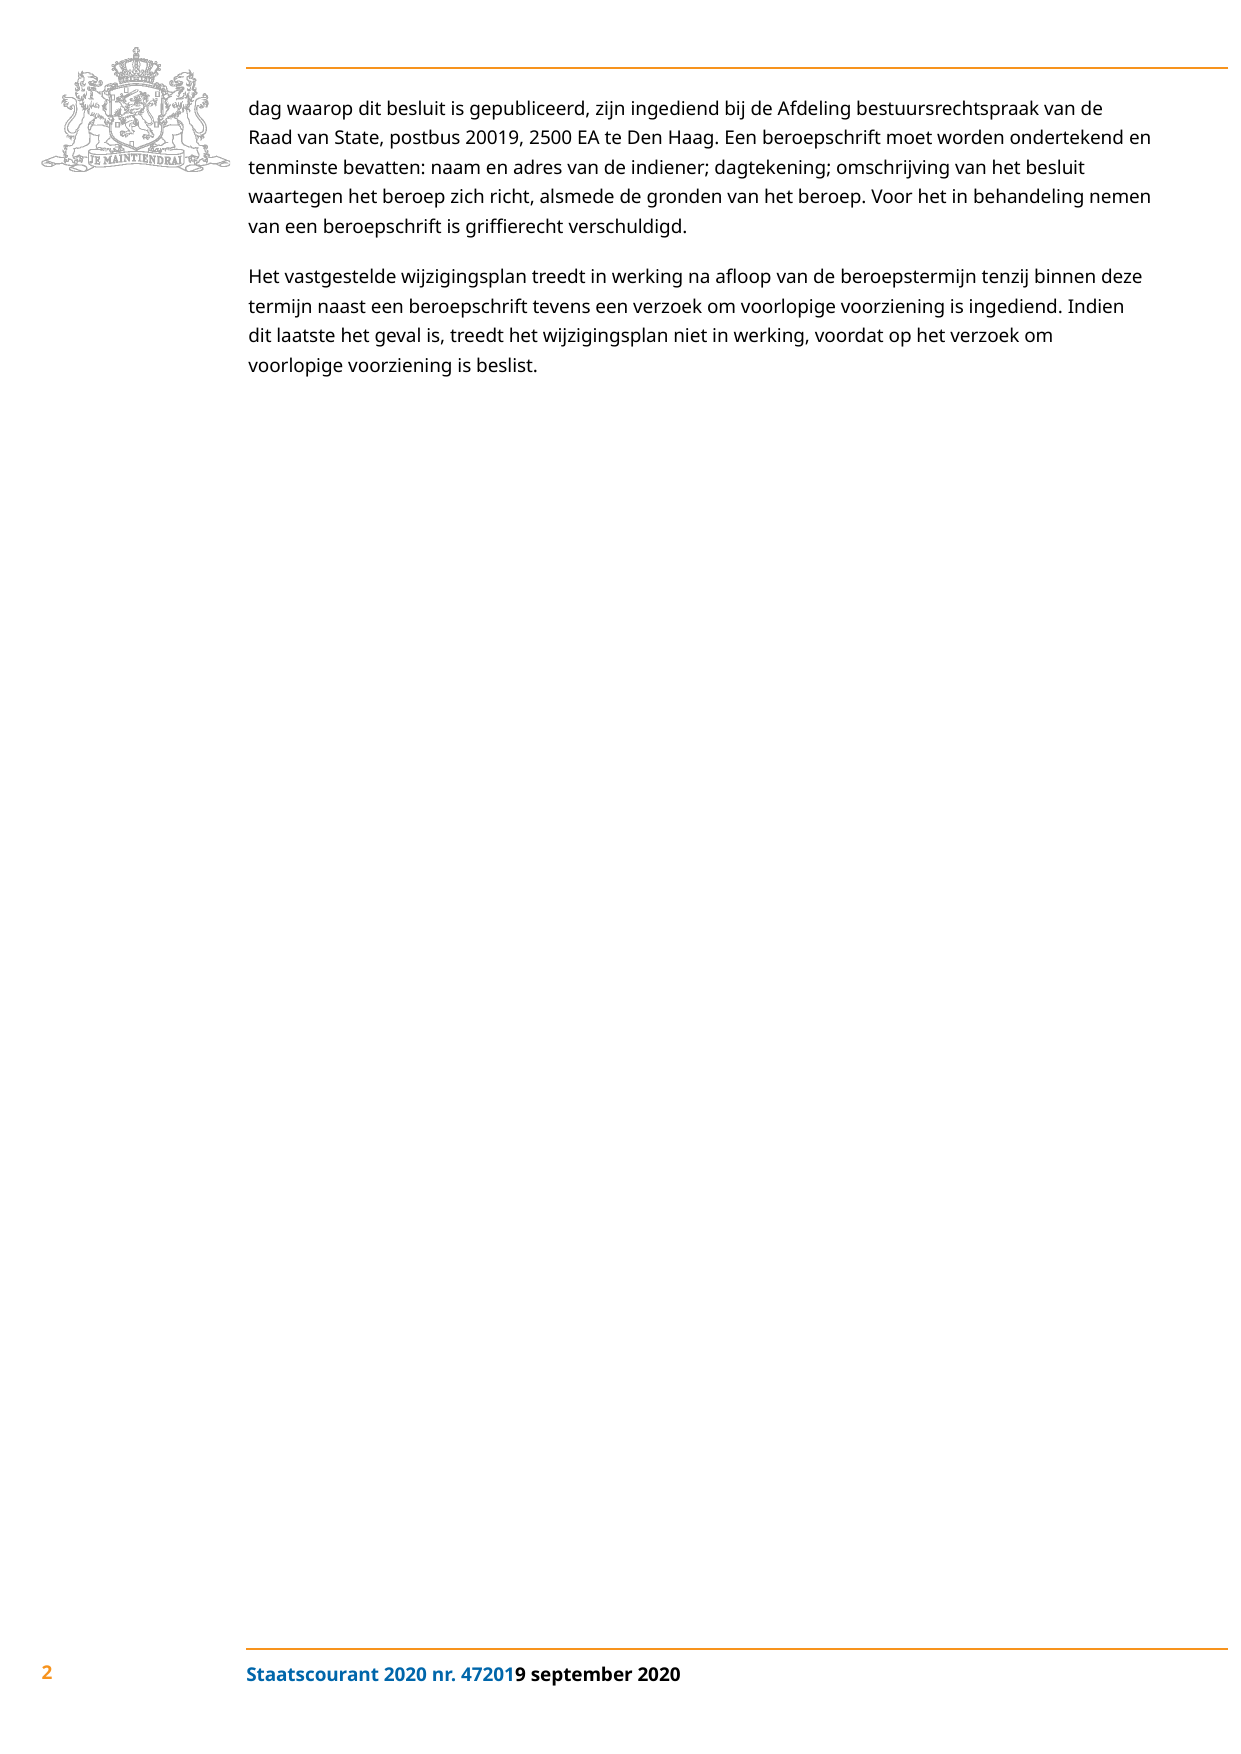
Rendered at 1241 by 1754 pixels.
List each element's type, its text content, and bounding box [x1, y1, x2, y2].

picture [41, 47, 231, 172]
text Het vastgestelde wijzigingsplan treedt in werking na afloop van de beroepstermijn tenzij binnen deze termijn naast een beroepschrift tevens een verzoek om voorlopige voorziening is ingediend. Indien dit laatste het geval is, treedt het wijzigingsplan niet in werking, voordat op het verzoek om voorlopige voorziening is beslist. [248, 263, 1152, 378]
text dag waarop dit besluit is gepubliceerd, zijn ingediend bij de Afdeling bestuursrechtspraak van de Raad van State, postbus 20019, 2500 EA te Den Haag. Een beroepschrift moet worden ondertekend en tenminste bevatten: naam en adres van de indiener; dagtekening; omschrijving van het besluit waartegen het beroep zich richt, alsmede de gronden van het beroep. Voor het in behandeling nemen van een beroepschrift is griffierecht verschuldigd. [248, 95, 1152, 239]
